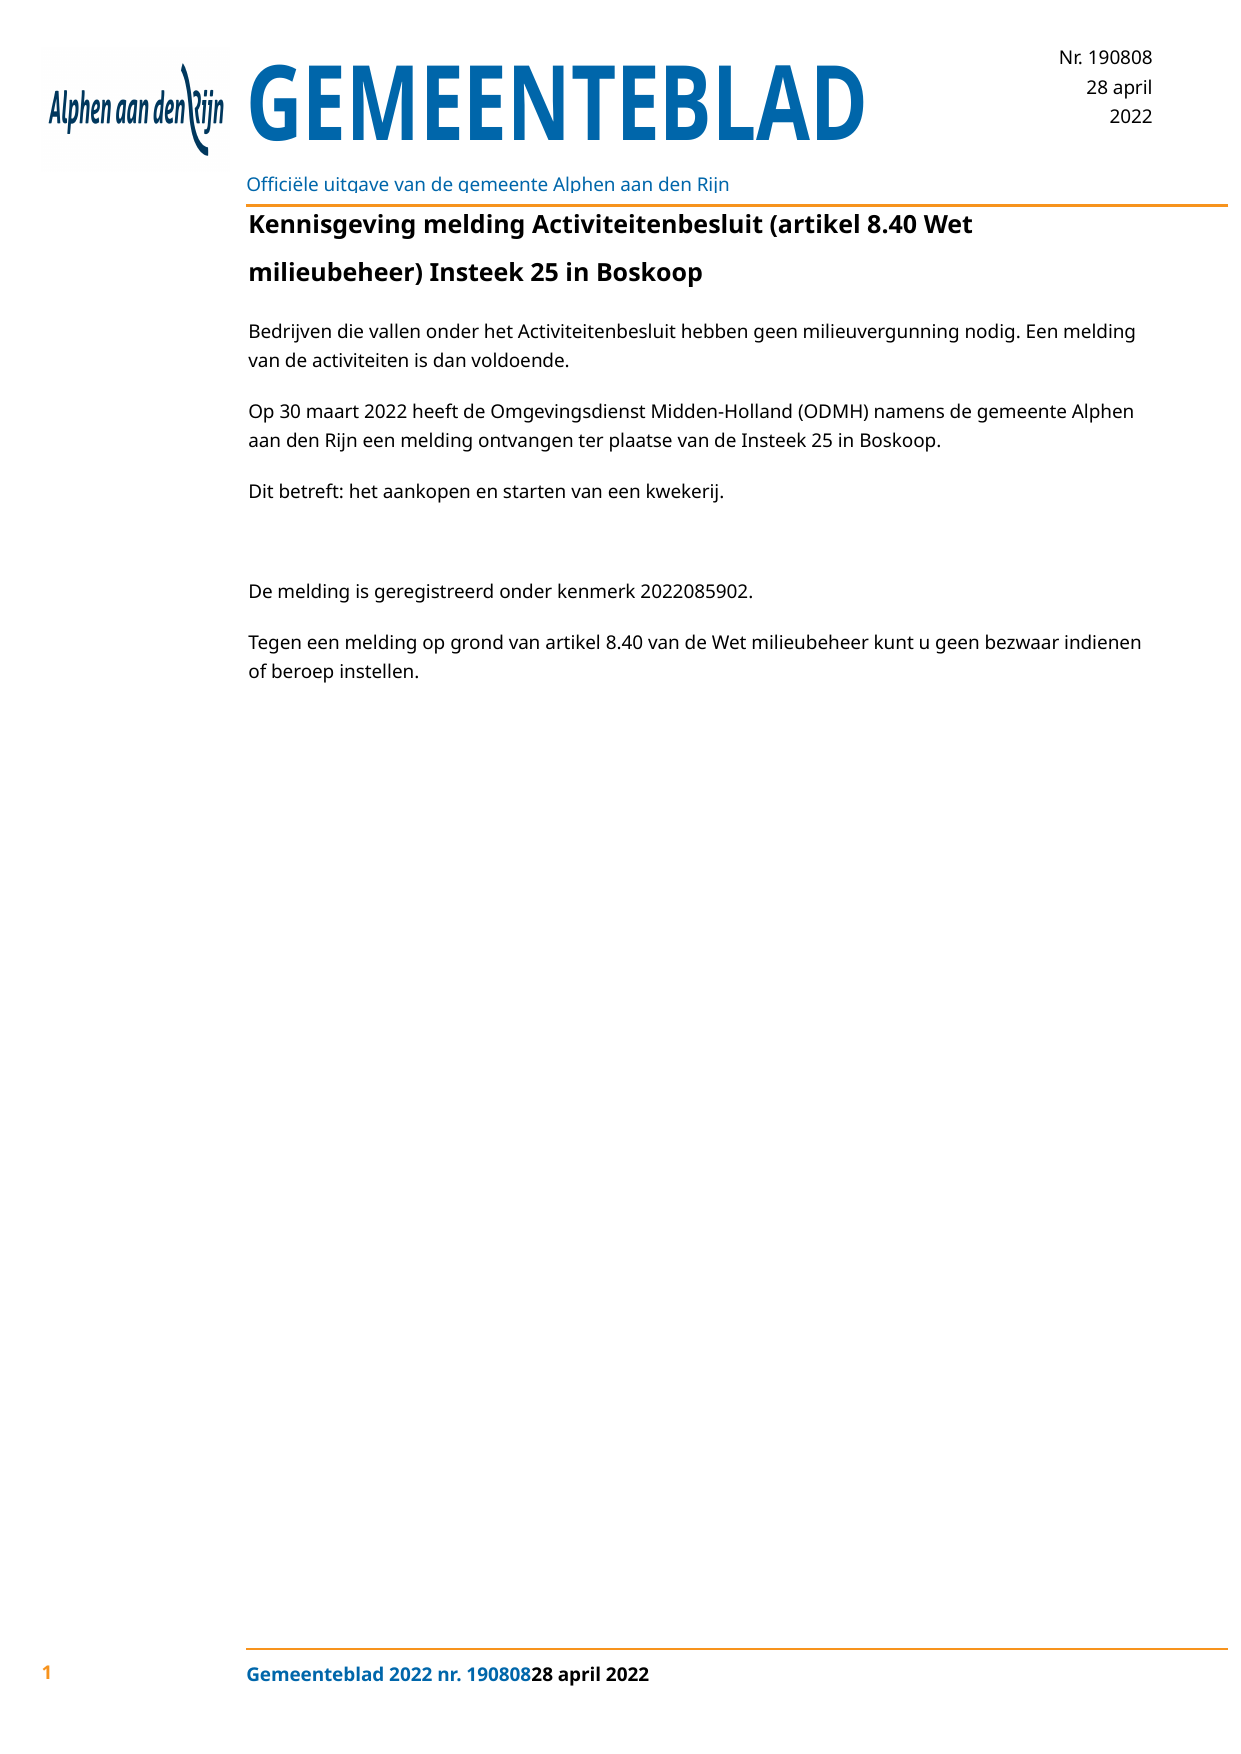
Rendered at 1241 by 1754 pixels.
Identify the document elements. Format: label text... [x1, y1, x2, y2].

text Kennisgeving melding Activiteitenbesluit (artikel 8.40 Wet milieubeheer) Insteek 25 in Boskoop [248, 207, 1152, 288]
text Dit betreft: het aankopen en starten van een kwekerij. [248, 478, 1152, 504]
text Op 30 maart 2022 heeft de Omgevingsdienst Midden-Holland (ODMH) namens de gemeente Alphen aan den Rijn een melding ontvangen ter plaatse van de Insteek 25 in Boskoop. [248, 398, 1152, 453]
text Bedrijven die vallen onder het Activiteitenbesluit hebben geen milieuvergunning nodig. Een melding van de activiteiten is dan voldoende. [248, 318, 1152, 373]
text Tegen een melding op grond van artikel 8.40 van de Wet milieubeheer kunt u geen bezwaar indienen of beroep instellen. [248, 629, 1152, 684]
text De melding is geregistreerd onder kenmerk 2022085902. [248, 579, 1152, 604]
picture [41, 47, 231, 172]
